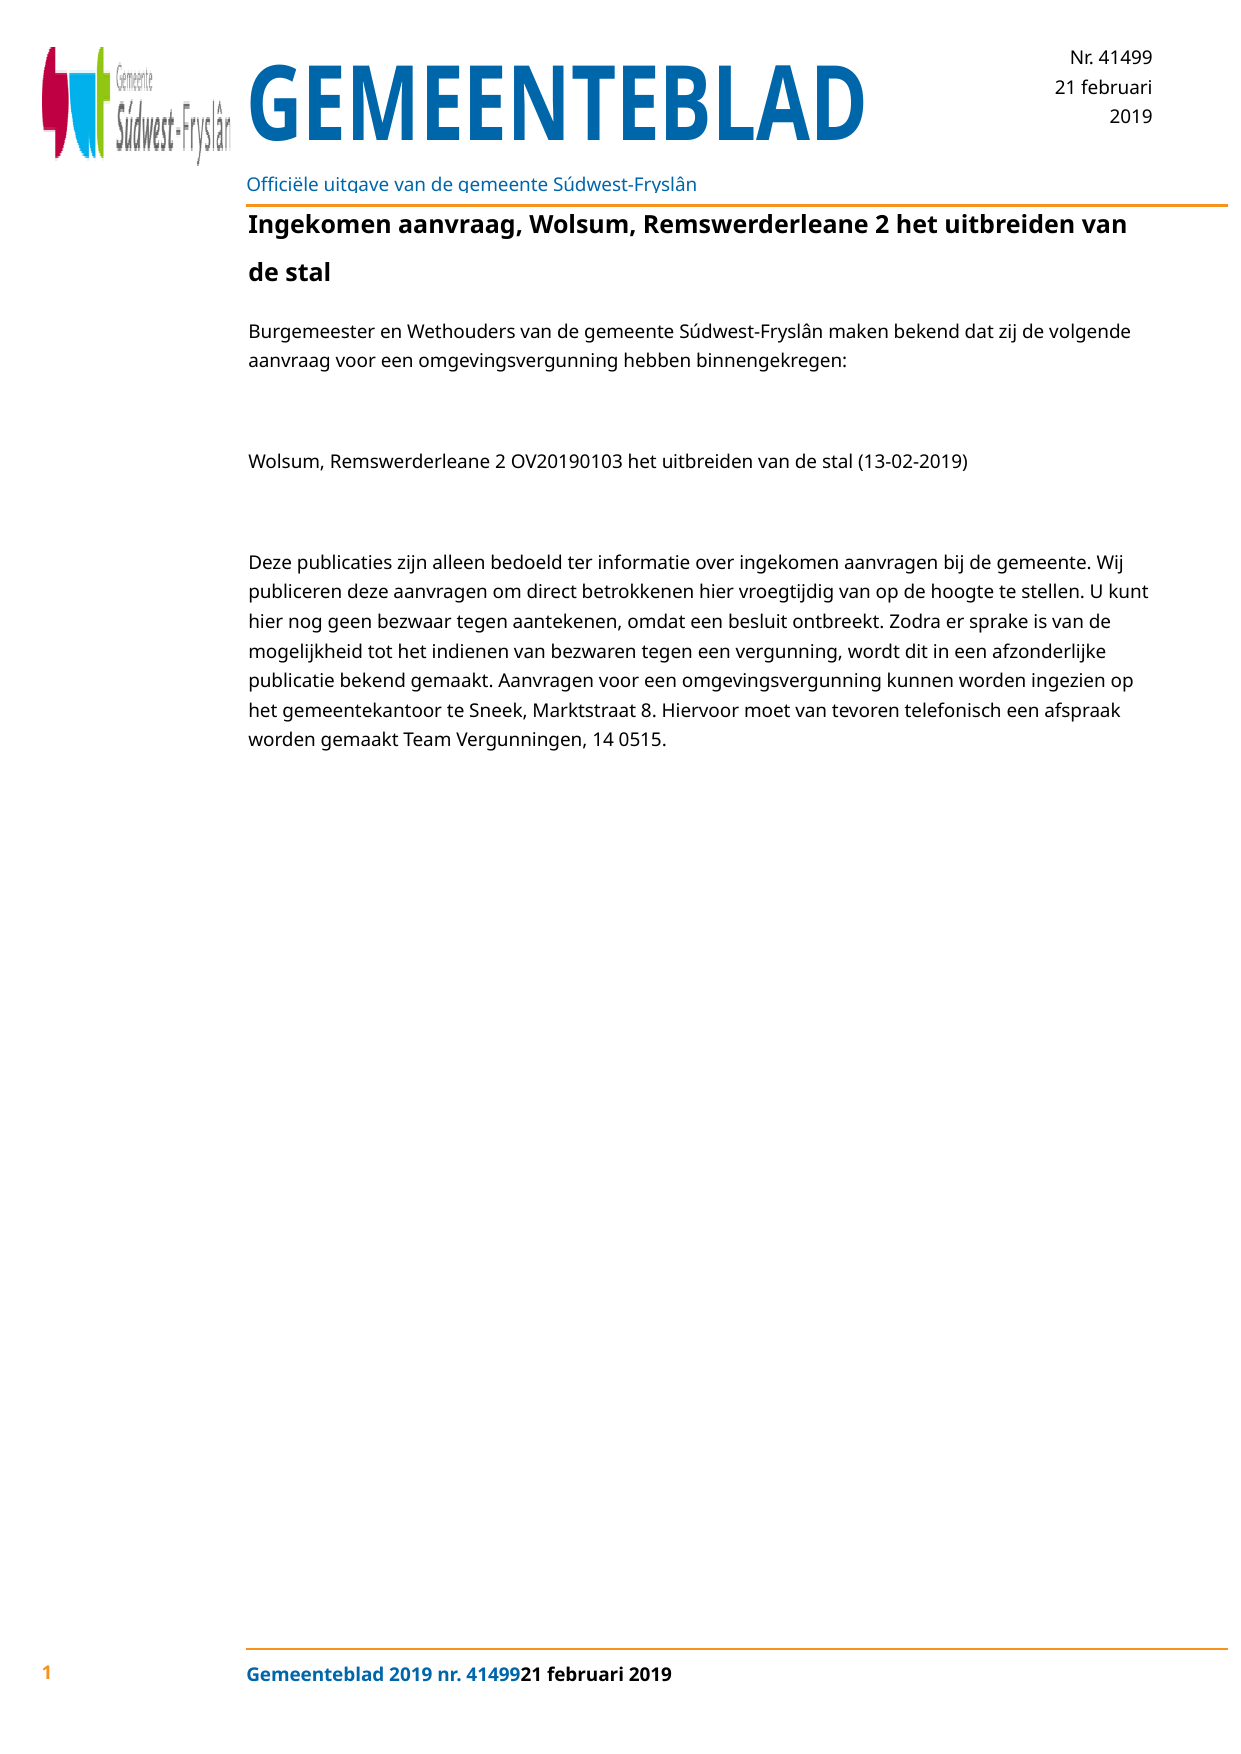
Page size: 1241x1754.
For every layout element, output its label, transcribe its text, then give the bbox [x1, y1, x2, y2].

text Deze publicaties zijn alleen bedoeld ter informatie over ingekomen aanvragen bij de gemeente. Wij publiceren deze aanvragen om direct betrokkenen hier vroegtijdig van op de hoogte te stellen. U kunt hier nog geen bezwaar tegen aantekenen, omdat een besluit ontbreekt. Zodra er sprake is van de mogelijkheid tot het indienen van bezwaren tegen een vergunning, wordt dit in een afzonderlijke publicatie bekend gemaakt. Aanvragen voor een omgevingsvergunning kunnen worden ingezien op het gemeentekantoor te Sneek, Marktstraat 8. Hiervoor moet van tevoren telefonisch een afspraak worden gemaakt Team Vergunningen, 14 0515. [248, 549, 1152, 752]
text Wolsum, Remswerderleane 2 OV20190103 het uitbreiden van de stal (13-02-2019) [248, 448, 1152, 474]
text Burgemeester en Wethouders van de gemeente Súdwest-Fryslân maken bekend dat zij de volgende aanvraag voor een omgevingsvergunning hebben binnengekregen: [248, 318, 1152, 373]
text Ingekomen aanvraag, Wolsum, Remswerderleane 2 het uitbreiden van de stal [248, 207, 1152, 288]
picture [41, 47, 231, 172]
